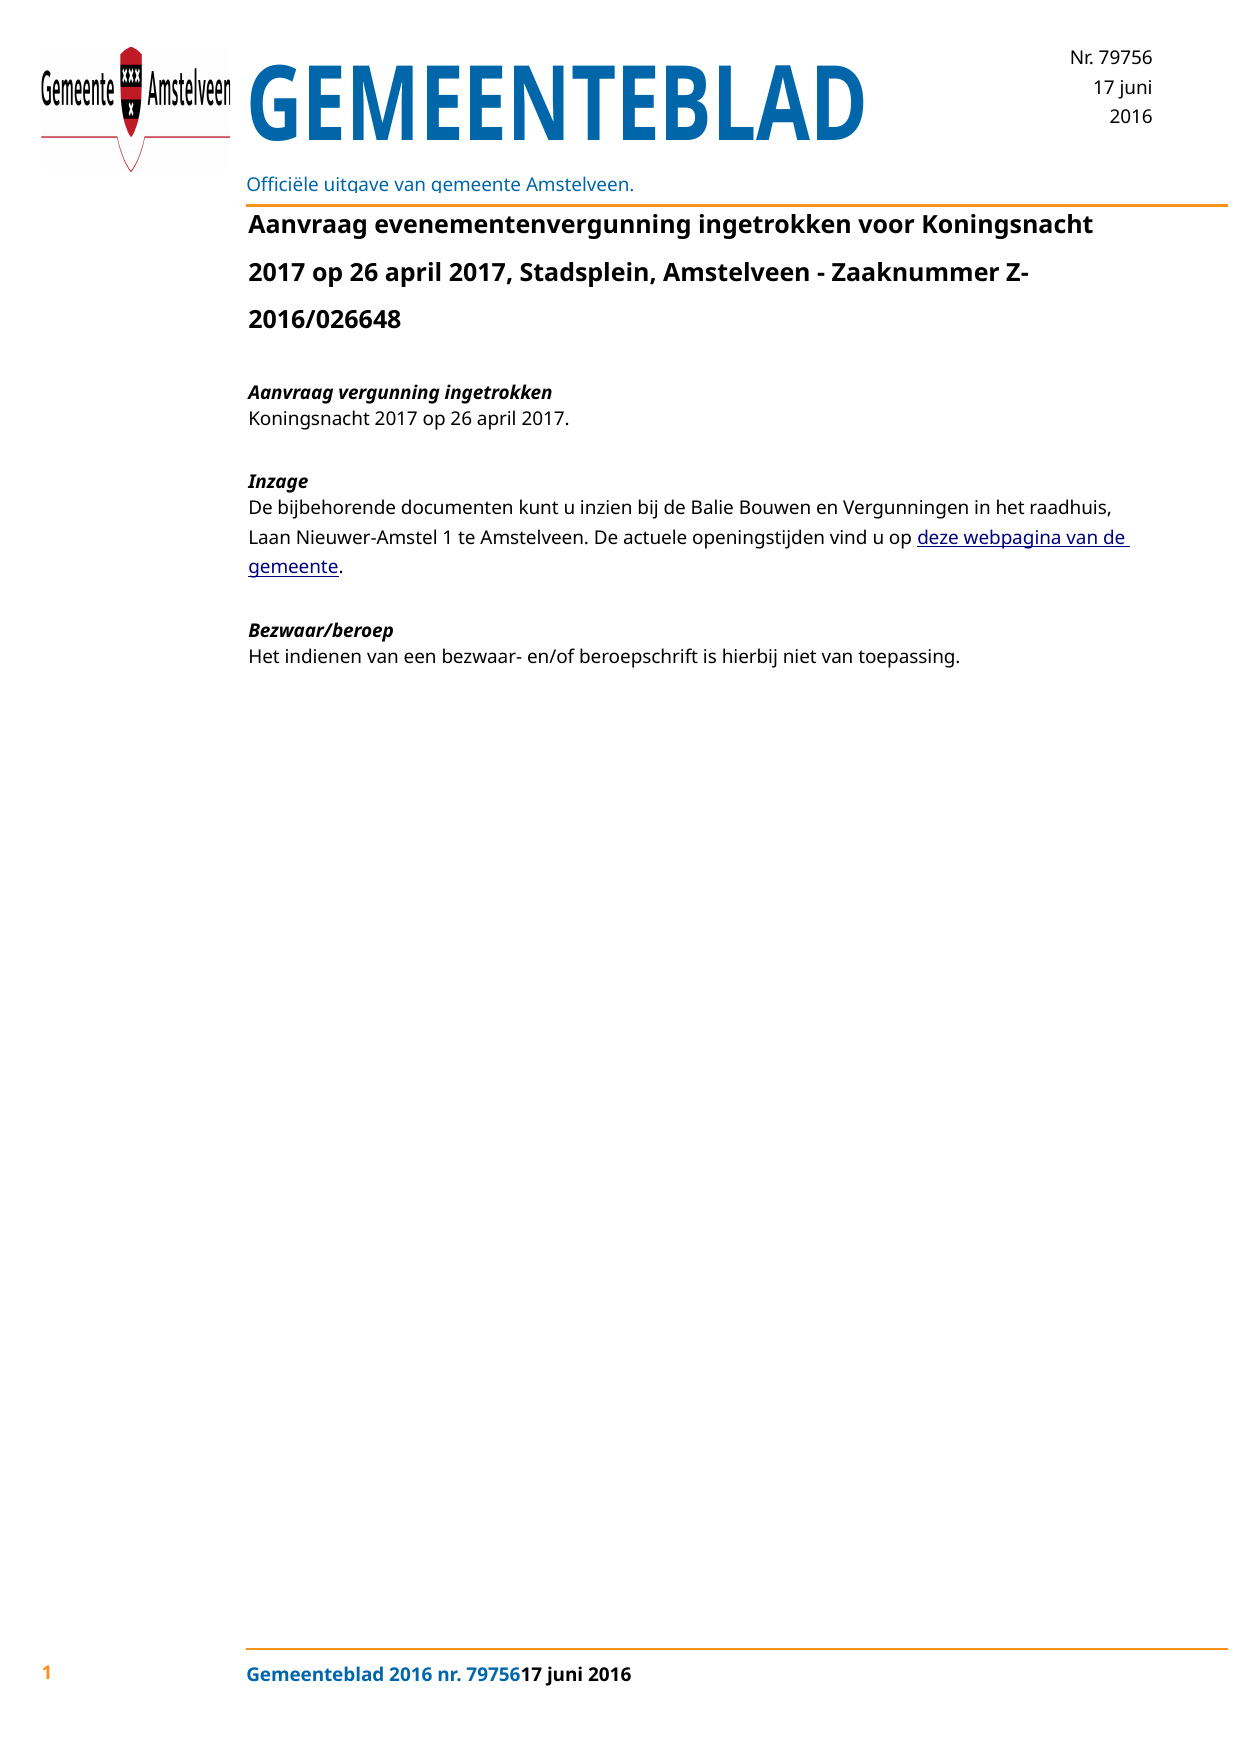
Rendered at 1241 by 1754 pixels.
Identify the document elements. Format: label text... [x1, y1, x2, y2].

text Aanvraag evenementenvergunning ingetrokken voor Koningsnacht 2017 op 26 april 2017, Stadsplein, Amstelveen - Zaaknummer Z-2016/026648 [248, 207, 1152, 336]
text De bijbehorende documenten kunt u inzien bij de Balie Bouwen en Vergunningen in het raadhuis, Laan Nieuwer-Amstel 1 te Amstelveen. De actuele openingstijden vind u op deze webpagina van de gemeente. [248, 494, 1152, 579]
text Koningsnacht 2017 op 26 april 2017. [248, 405, 1152, 431]
picture [41, 47, 231, 172]
text Aanvraag vergunning ingetrokken [248, 379, 1152, 405]
text Het indienen van een bezwaar- en/of beroepschrift is hierbij niet van toepassing. [248, 643, 1152, 669]
text Bezwaar/beroep [248, 618, 1152, 643]
text Inzage [248, 469, 1152, 494]
